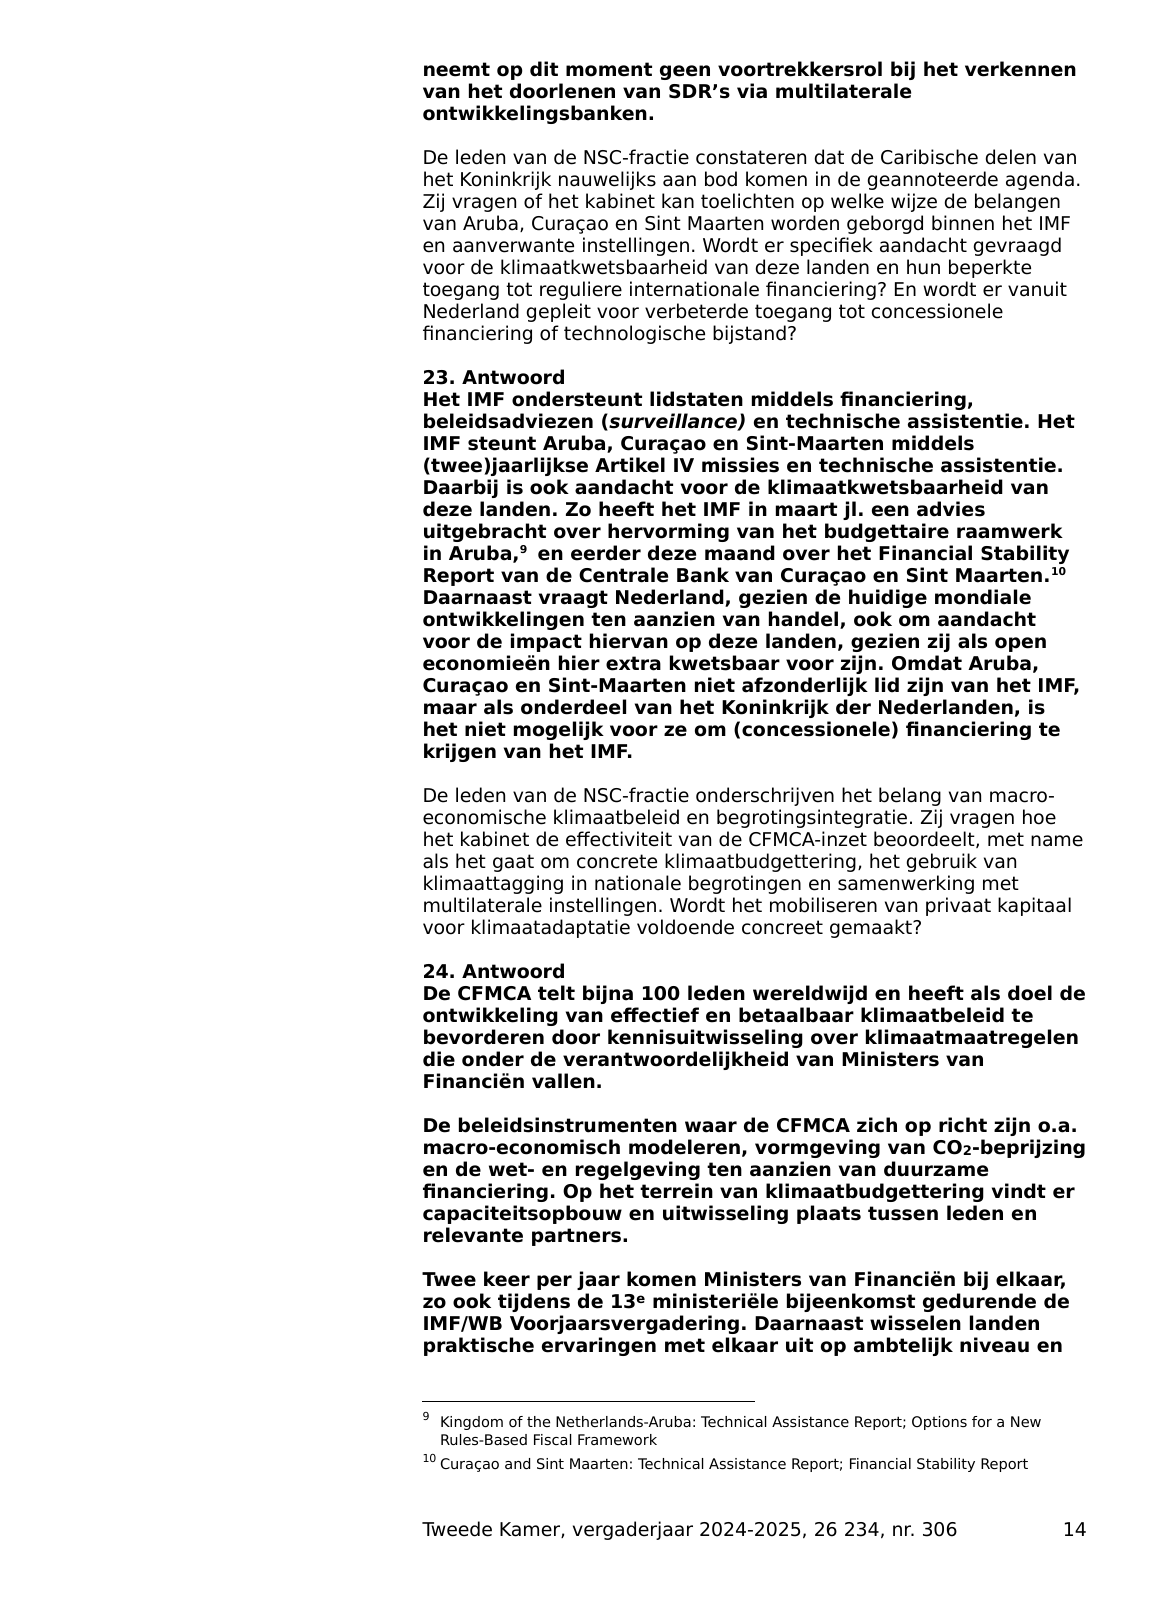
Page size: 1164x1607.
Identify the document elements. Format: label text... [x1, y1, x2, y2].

text De beleidsinstrumenten waar de CFMCA zich op richt zijn o.a. macro-economisch modeleren, vormgeving van CO2-beprijzing en de wet- en regelgeving ten aanzien van duurzame financiering. Op het terrein van klimaatbudgettering vindt er capaciteitsopbouw en uitwisseling plaats tussen leden en relevante partners. [422, 1115, 1087, 1247]
text Het IMF ondersteunt lidstaten middels financiering, beleidsadviezen (surveillance) en technische assistentie. Het IMF steunt Aruba, Curaçao en Sint-Maarten middels (twee)jaarlijkse Artikel IV missies en technische assistentie. Daarbij is ook aandacht voor de klimaatkwetsbaarheid van deze landen. Zo heeft het IMF in maart jl. een advies uitgebracht over hervorming van het budgettaire raamwerk in Aruba, en eerder deze maand over het Financial Stability Report van de Centrale Bank van Curaçao en Sint Maarten. Daarnaast vraagt Nederland, gezien de huidige mondiale ontwikkelingen ten aanzien van handel, ook om aandacht voor de impact hiervan op deze landen, gezien zij als open economieën hier extra kwetsbaar voor zijn. Omdat Aruba, Curaçao en Sint-Maarten niet afzonderlijk lid zijn van het IMF, maar als onderdeel van het Koninkrijk der Nederlanden, is het niet mogelijk voor ze om (concessionele) financiering te krijgen van het IMF. [422, 389, 1087, 763]
text Kingdom of the Netherlands-Aruba: Technical Assistance Report; Options for a New Rules-Based Fiscal Framework [422, 1410, 1087, 1449]
text De CFMCA telt bijna 100 leden wereldwijd en heeft als doel de ontwikkeling van effectief en betaalbaar klimaatbeleid te bevorderen door kennisuitwisseling over klimaatmaatregelen die onder de verantwoordelijkheid van Ministers van Financiën vallen. [422, 983, 1087, 1093]
text 23. Antwoord [422, 367, 1087, 389]
text Twee keer per jaar komen Ministers van Financiën bij elkaar, zo ook tijdens de 13e ministeriële bijeenkomst gedurende de IMF/WB Voorjaarsvergadering. Daarnaast wisselen landen praktische ervaringen met elkaar uit op ambtelijk niveau en [422, 1269, 1087, 1357]
text Curaçao and Sint Maarten: Technical Assistance Report; Financial Stability Report [422, 1452, 1087, 1474]
text neemt op dit moment geen voortrekkersrol bij het verkennen van het doorlenen van SDR’s via multilaterale ontwikkelingsbanken. [422, 59, 1087, 125]
text 24. Antwoord [422, 961, 1087, 983]
text De leden van de NSC-fractie constateren dat de Caribische delen van het Koninkrijk nauwelijks aan bod komen in de geannoteerde agenda. Zij vragen of het kabinet kan toelichten op welke wijze de belangen van Aruba, Curaçao en Sint Maarten worden geborgd binnen het IMF en aanverwante instellingen. Wordt er specifiek aandacht gevraagd voor de klimaatkwetsbaarheid van deze landen en hun beperkte toegang tot reguliere internationale financiering? En wordt er vanuit Nederland gepleit voor verbeterde toegang tot concessionele financiering of technologische bijstand? [422, 147, 1087, 345]
text De leden van de NSC-fractie onderschrijven het belang van macro-economische klimaatbeleid en begrotingsintegratie. Zij vragen hoe het kabinet de effectiviteit van de CFMCA-inzet beoordeelt, met name als het gaat om concrete klimaatbudgettering, het gebruik van klimaattagging in nationale begrotingen en samenwerking met multilaterale instellingen. Wordt het mobiliseren van privaat kapitaal voor klimaatadaptatie voldoende concreet gemaakt? [422, 785, 1087, 939]
